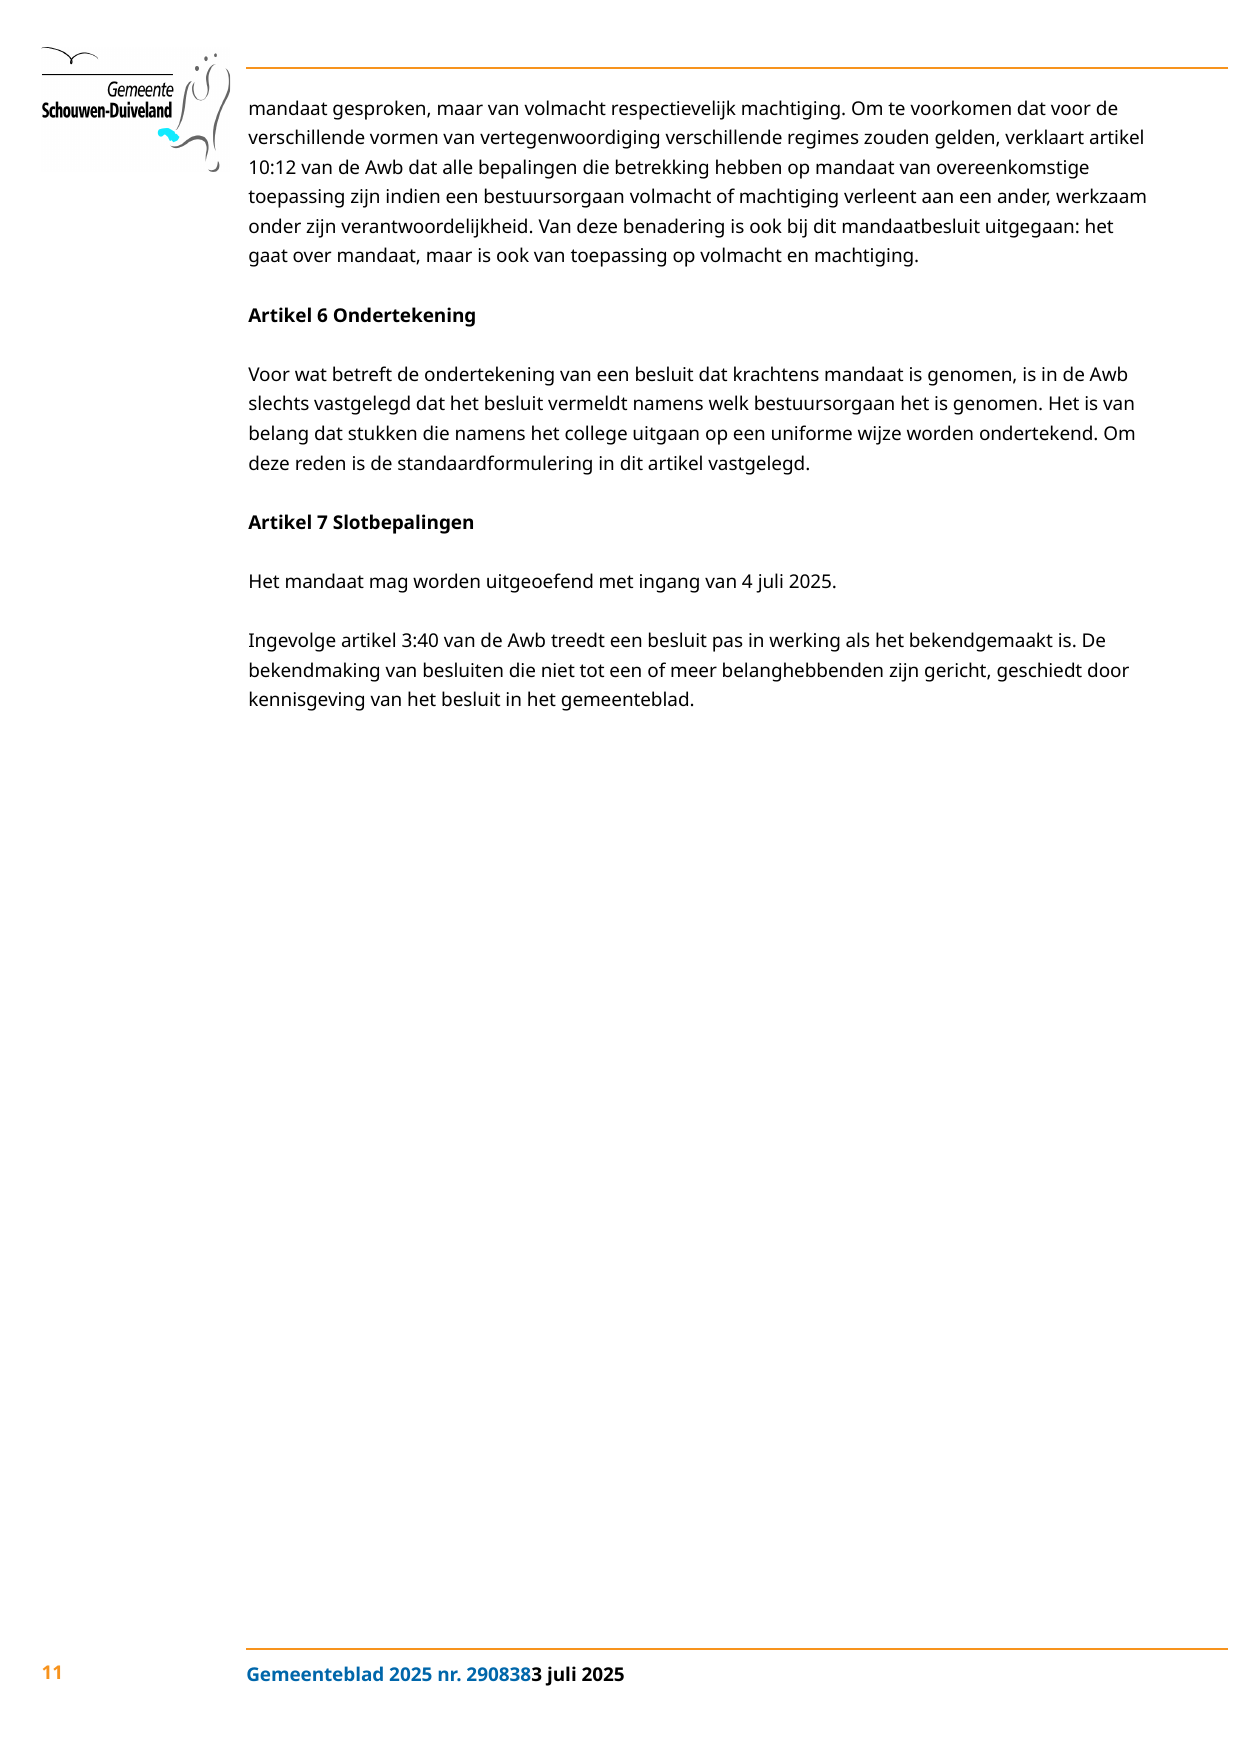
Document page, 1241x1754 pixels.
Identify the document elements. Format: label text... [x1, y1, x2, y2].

text Het mandaat mag worden uitgeoefend met ingang van 4 juli 2025. [248, 568, 1152, 594]
text Artikel 7 Slotbepalingen [248, 509, 1152, 535]
text Voor wat betreft de ondertekening van een besluit dat krachtens mandaat is genomen, is in de Awb slechts vastgelegd dat het besluit vermeldt namens welk bestuursorgaan het is genomen. Het is van belang dat stukken die namens het college uitgaan op een uniforme wijze worden ondertekend. Om deze reden is de standaardformulering in dit artikel vastgelegd. [248, 361, 1152, 476]
picture [41, 47, 231, 172]
text Ingevolge artikel 3:40 van de Awb treedt een besluit pas in werking als het bekendgemaakt is. De bekendmaking van besluiten die niet tot een of meer belanghebbenden zijn gericht, geschiedt door kennisgeving van het besluit in het gemeenteblad. [248, 627, 1152, 712]
text mandaat gesproken, maar van volmacht respectievelijk machtiging. Om te voorkomen dat voor de verschillende vormen van vertegenwoordiging verschillende regimes zouden gelden, verklaart artikel 10:12 van de Awb dat alle bepalingen die betrekking hebben op mandaat van overeenkomstige toepassing zijn indien een bestuursorgaan volmacht of machtiging verleent aan een ander, werkzaam onder zijn verantwoordelijkheid. Van deze benadering is ook bij dit mandaatbesluit uitgegaan: het gaat over mandaat, maar is ook van toepassing op volmacht en machtiging. [248, 95, 1152, 268]
text Artikel 6 Ondertekening [248, 302, 1152, 328]
